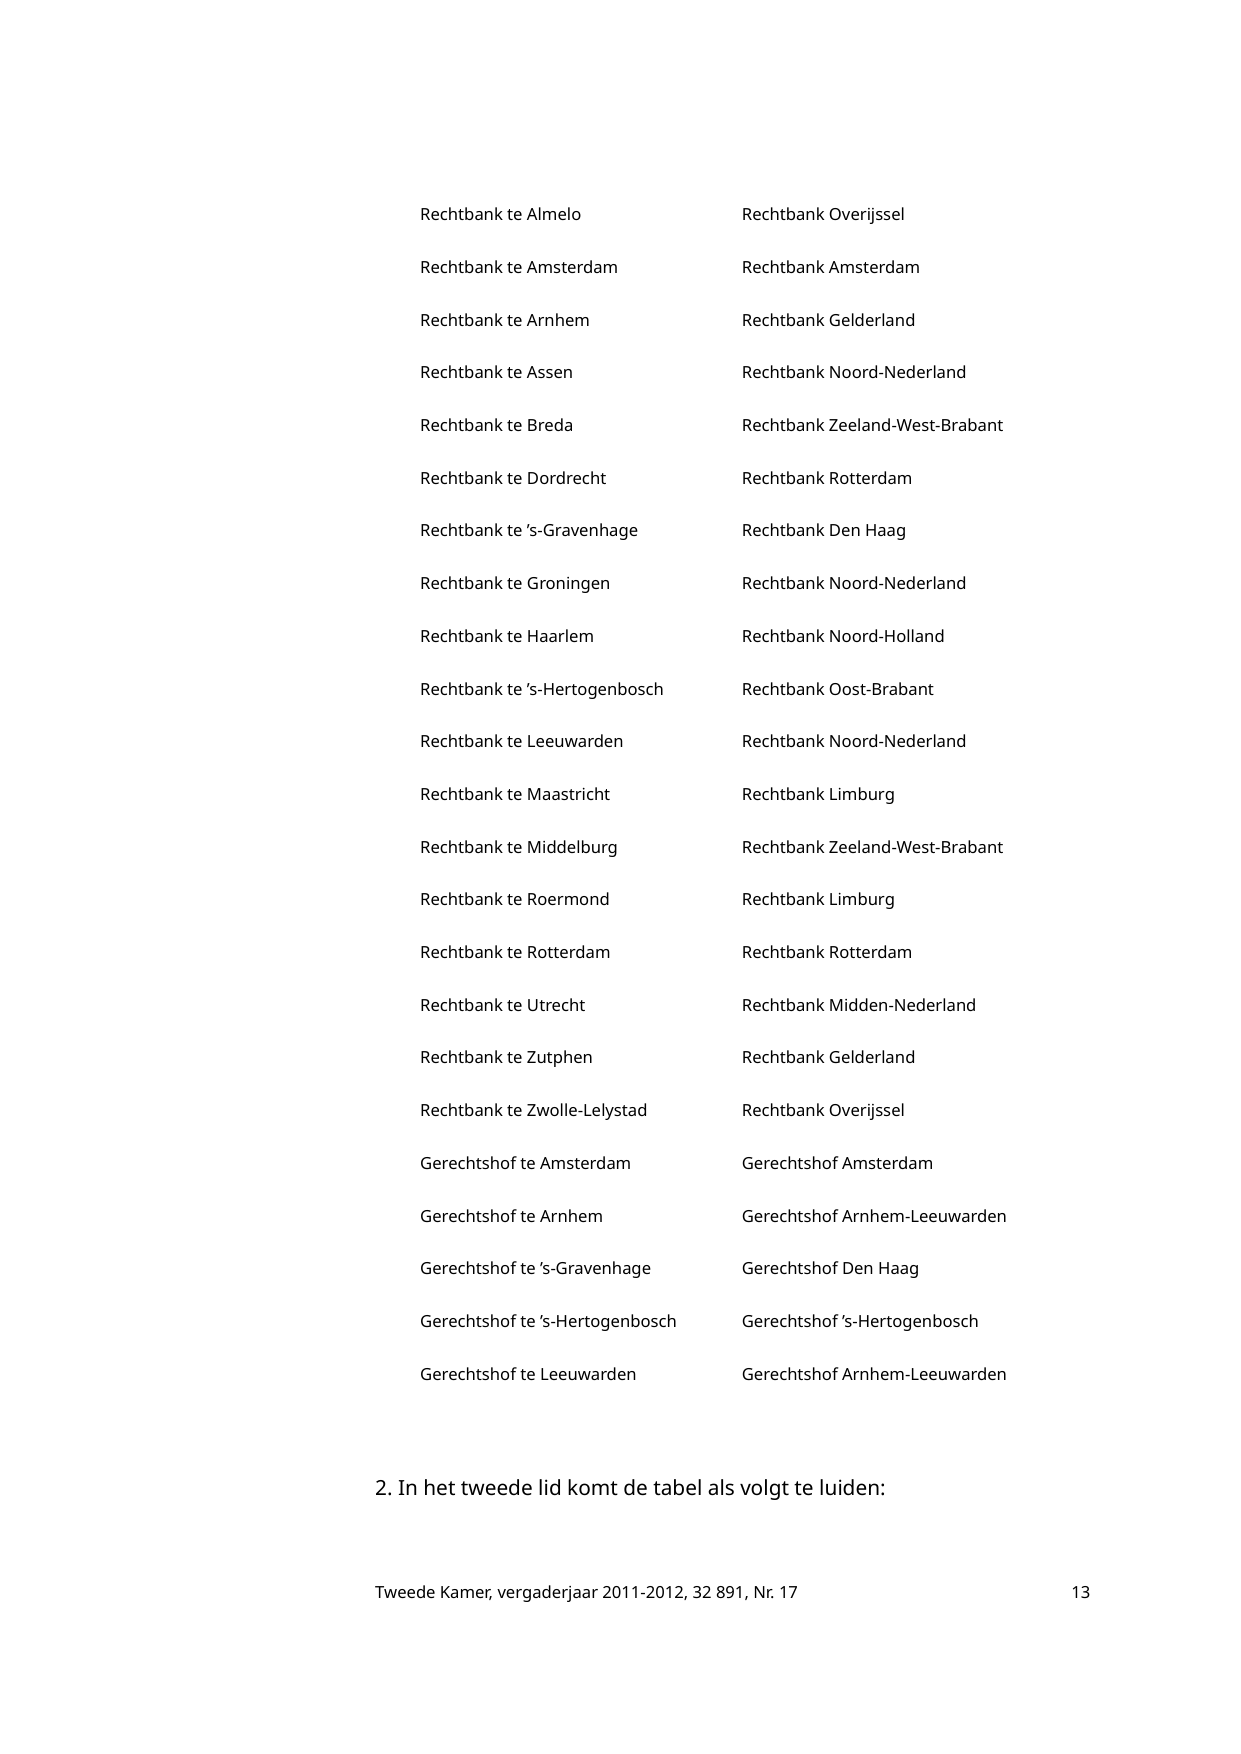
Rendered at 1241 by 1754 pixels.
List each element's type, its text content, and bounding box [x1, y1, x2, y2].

table_header [742, 150, 1090, 203]
table_cell Gerechtshof te ’s-Hertogenbosch [420, 1310, 742, 1362]
table_cell Rechtbank Noord-Nederland [742, 572, 1090, 624]
table_cell Rechtbank te Rotterdam [420, 941, 742, 993]
table_cell Rechtbank Overijssel [742, 203, 1090, 255]
table_cell Rechtbank Midden-Nederland [742, 993, 1090, 1046]
table_cell Rechtbank te Haarlem [420, 624, 742, 677]
table_cell Rechtbank Zeeland-West-Brabant [742, 414, 1090, 466]
table_cell Rechtbank Overijssel [742, 1099, 1090, 1151]
table_cell Rechtbank te Amsterdam [420, 255, 742, 308]
table_cell Gerechtshof Arnhem-Leeuwarden [742, 1204, 1090, 1257]
table_cell Rechtbank te Assen [420, 361, 742, 413]
table_cell Rechtbank te Dordrecht [420, 466, 742, 519]
table_cell Gerechtshof te ’s-Gravenhage [420, 1257, 742, 1309]
table_cell Rechtbank te Leeuwarden [420, 730, 742, 782]
table_cell Rechtbank te ’s-Gravenhage [420, 519, 742, 572]
table_cell Rechtbank Amsterdam [742, 255, 1090, 308]
table_cell Rechtbank te Zwolle-Lelystad [420, 1099, 742, 1151]
table_cell Rechtbank Den Haag [742, 519, 1090, 572]
table_cell Rechtbank Limburg [742, 888, 1090, 941]
table_cell Gerechtshof Amsterdam [742, 1151, 1090, 1204]
table_cell Rechtbank Noord-Nederland [742, 361, 1090, 413]
table_cell Rechtbank Noord-Nederland [742, 730, 1090, 782]
text 2. In het tweede lid komt de tabel als volgt te luiden: [375, 1473, 1090, 1502]
table_cell Rechtbank Zeeland-West-Brabant [742, 835, 1090, 888]
table_cell Gerechtshof te Amsterdam [420, 1151, 742, 1204]
table_cell Gerechtshof ’s-Hertogenbosch [742, 1310, 1090, 1362]
table_cell Rechtbank te Middelburg [420, 835, 742, 888]
table_cell Gerechtshof te Arnhem [420, 1204, 742, 1257]
table_cell Rechtbank te Maastricht [420, 783, 742, 835]
table_cell Gerechtshof Den Haag [742, 1257, 1090, 1309]
table_cell Rechtbank Limburg [742, 783, 1090, 835]
table_cell Rechtbank te Zutphen [420, 1046, 742, 1099]
table_cell Rechtbank te Groningen [420, 572, 742, 624]
table_cell Rechtbank te Utrecht [420, 993, 742, 1046]
table_cell Rechtbank te ’s-Hertogenbosch [420, 677, 742, 730]
table_cell Rechtbank Gelderland [742, 308, 1090, 361]
table_cell Rechtbank Noord-Holland [742, 624, 1090, 677]
table_cell Gerechtshof Arnhem-Leeuwarden [742, 1362, 1090, 1415]
table_cell Rechtbank Rotterdam [742, 941, 1090, 993]
table_header [420, 150, 742, 203]
table_cell Rechtbank te Almelo [420, 203, 742, 255]
table_cell Rechtbank Gelderland [742, 1046, 1090, 1099]
table_cell Rechtbank te Roermond [420, 888, 742, 941]
table_cell Rechtbank te Arnhem [420, 308, 742, 361]
table_cell Gerechtshof te Leeuwarden [420, 1362, 742, 1415]
table_cell Rechtbank Oost-Brabant [742, 677, 1090, 730]
table_cell Rechtbank te Breda [420, 414, 742, 466]
table_cell Rechtbank Rotterdam [742, 466, 1090, 519]
